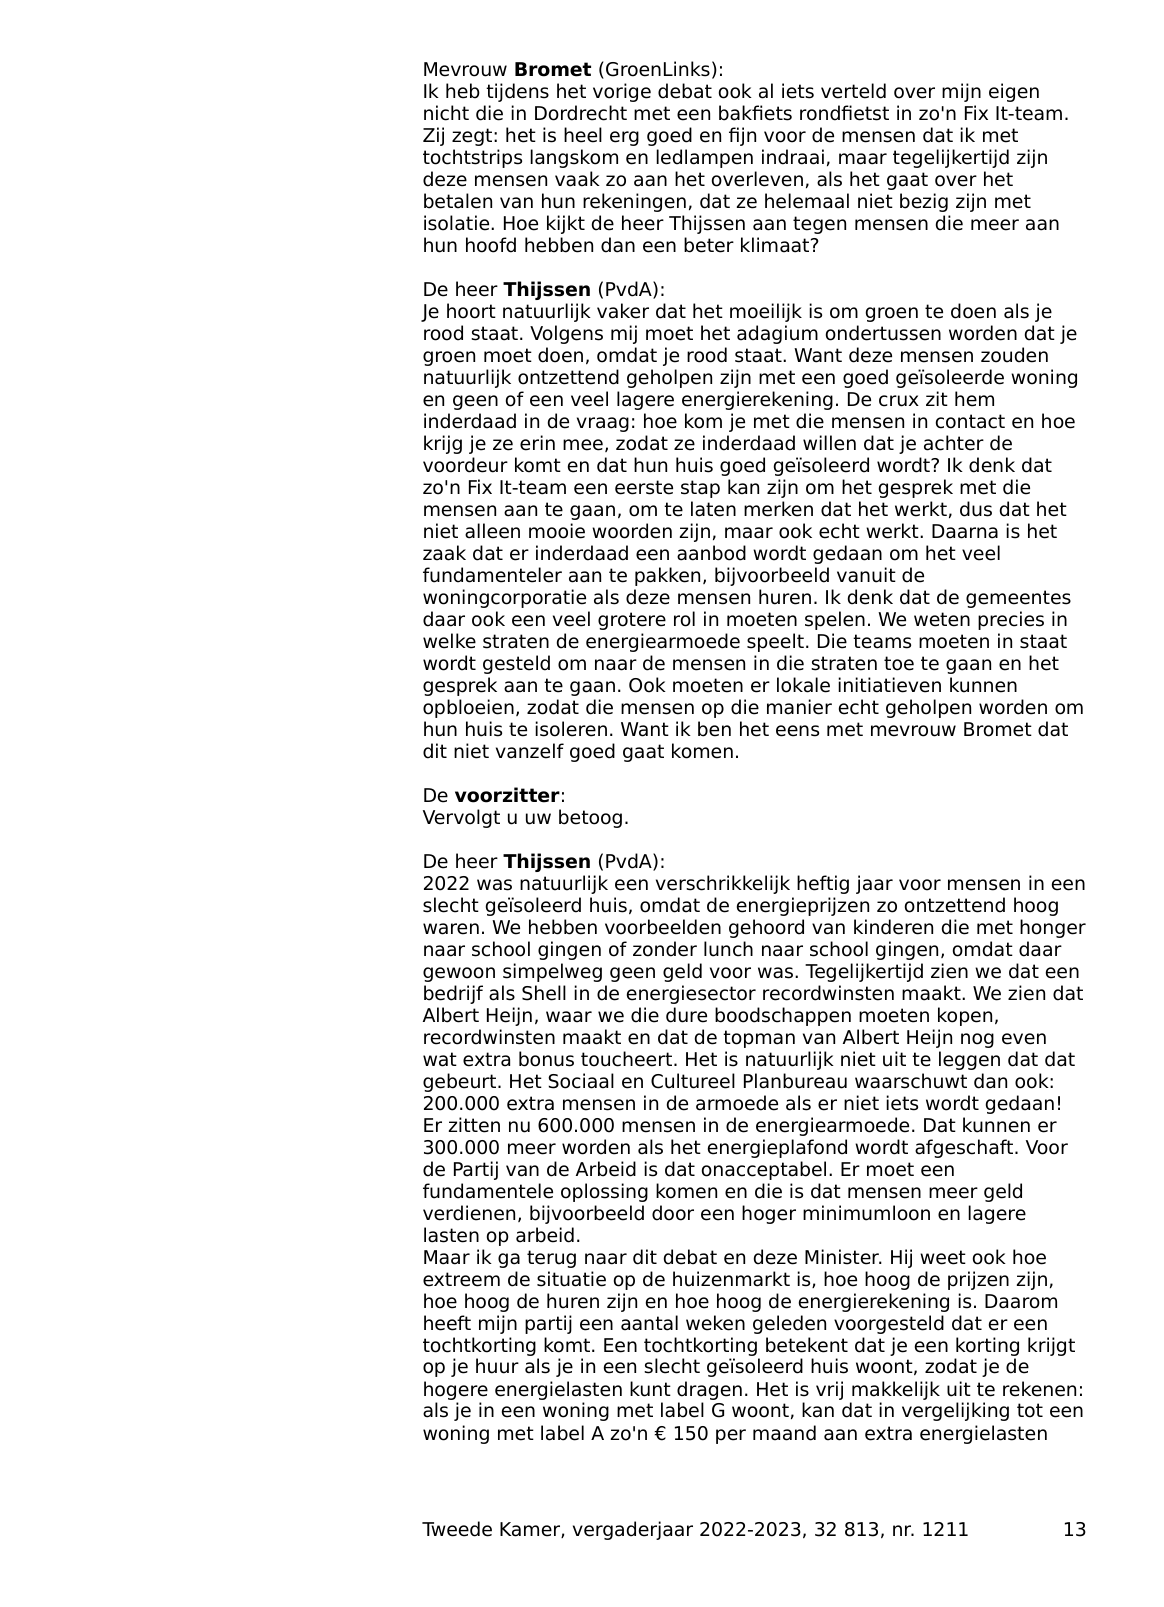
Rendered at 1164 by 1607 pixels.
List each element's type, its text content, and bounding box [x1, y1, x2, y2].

text Maar ik ga terug naar dit debat en deze Minister. Hij weet ook hoe extreem de situatie op de huizenmarkt is, hoe hoog de prijzen zijn, hoe hoog de huren zijn en hoe hoog de energierekening is. Daarom heeft mijn partij een aantal weken geleden voorgesteld dat er een tochtkorting komt. Een tochtkorting betekent dat je een korting krijgt op je huur als je in een slecht geïsoleerd huis woont, zodat je de hogere energielasten kunt dragen. Het is vrij makkelijk uit te rekenen: als je in een woning met label G woont, kan dat in vergelijking tot een woning met label A zo'n € 150 per maand aan extra energielasten [422, 1247, 1087, 1444]
text Je hoort natuurlijk vaker dat het moeilijk is om groen te doen als je rood staat. Volgens mij moet het adagium ondertussen worden dat je groen moet doen, omdat je rood staat. Want deze mensen zouden natuurlijk ontzettend geholpen zijn met een goed geïsoleerde woning en geen of een veel lagere energierekening. De crux zit hem inderdaad in de vraag: hoe kom je met die mensen in contact en hoe krijg je ze erin mee, zodat ze inderdaad willen dat je achter de voordeur komt en dat hun huis goed geïsoleerd wordt? Ik denk dat zo'n Fix It-team een eerste stap kan zijn om het gesprek met die mensen aan te gaan, om te laten merken dat het werkt, dus dat het niet alleen mooie woorden zijn, maar ook echt werkt. Daarna is het zaak dat er inderdaad een aanbod wordt gedaan om het veel fundamenteler aan te pakken, bijvoorbeeld vanuit de woningcorporatie als deze mensen huren. Ik denk dat de gemeentes daar ook een veel grotere rol in moeten spelen. We weten precies in welke straten de energiearmoede speelt. Die teams moeten in staat wordt gesteld om naar de mensen in die straten toe te gaan en het gesprek aan te gaan. Ook moeten er lokale initiatieven kunnen opbloeien, zodat die mensen op die manier echt geholpen worden om hun huis te isoleren. Want ik ben het eens met mevrouw Bromet dat dit niet vanzelf goed gaat komen. [422, 301, 1087, 763]
text Mevrouw Bromet (GroenLinks): [422, 59, 1087, 81]
text Ik heb tijdens het vorige debat ook al iets verteld over mijn eigen nicht die in Dordrecht met een bakfiets rondfietst in zo'n Fix It-team. Zij zegt: het is heel erg goed en fijn voor de mensen dat ik met tochtstrips langskom en ledlampen indraai, maar tegelijkertijd zijn deze mensen vaak zo aan het overleven, als het gaat over het betalen van hun rekeningen, dat ze helemaal niet bezig zijn met isolatie. Hoe kijkt de heer Thijssen aan tegen mensen die meer aan hun hoofd hebben dan een beter klimaat? [422, 81, 1087, 257]
text De heer Thijssen (PvdA): [422, 851, 1087, 873]
text Vervolgt u uw betoog. [422, 807, 1087, 829]
text 2022 was natuurlijk een verschrikkelijk heftig jaar voor mensen in een slecht geïsoleerd huis, omdat de energieprijzen zo ontzettend hoog waren. We hebben voorbeelden gehoord van kinderen die met honger naar school gingen of zonder lunch naar school gingen, omdat daar gewoon simpelweg geen geld voor was. Tegelijkertijd zien we dat een bedrijf als Shell in de energiesector recordwinsten maakt. We zien dat Albert Heijn, waar we die dure boodschappen moeten kopen, recordwinsten maakt en dat de topman van Albert Heijn nog even wat extra bonus toucheert. Het is natuurlijk niet uit te leggen dat dat gebeurt. Het Sociaal en Cultureel Planbureau waarschuwt dan ook: 200.000 extra mensen in de armoede als er niet iets wordt gedaan! Er zitten nu 600.000 mensen in de energiearmoede. Dat kunnen er 300.000 meer worden als het energieplafond wordt afgeschaft. Voor de Partij van de Arbeid is dat onacceptabel. Er moet een fundamentele oplossing komen en die is dat mensen meer geld verdienen, bijvoorbeeld door een hoger minimumloon en lagere lasten op arbeid. [422, 873, 1087, 1247]
text De voorzitter: [422, 785, 1087, 807]
text De heer Thijssen (PvdA): [422, 279, 1087, 301]
